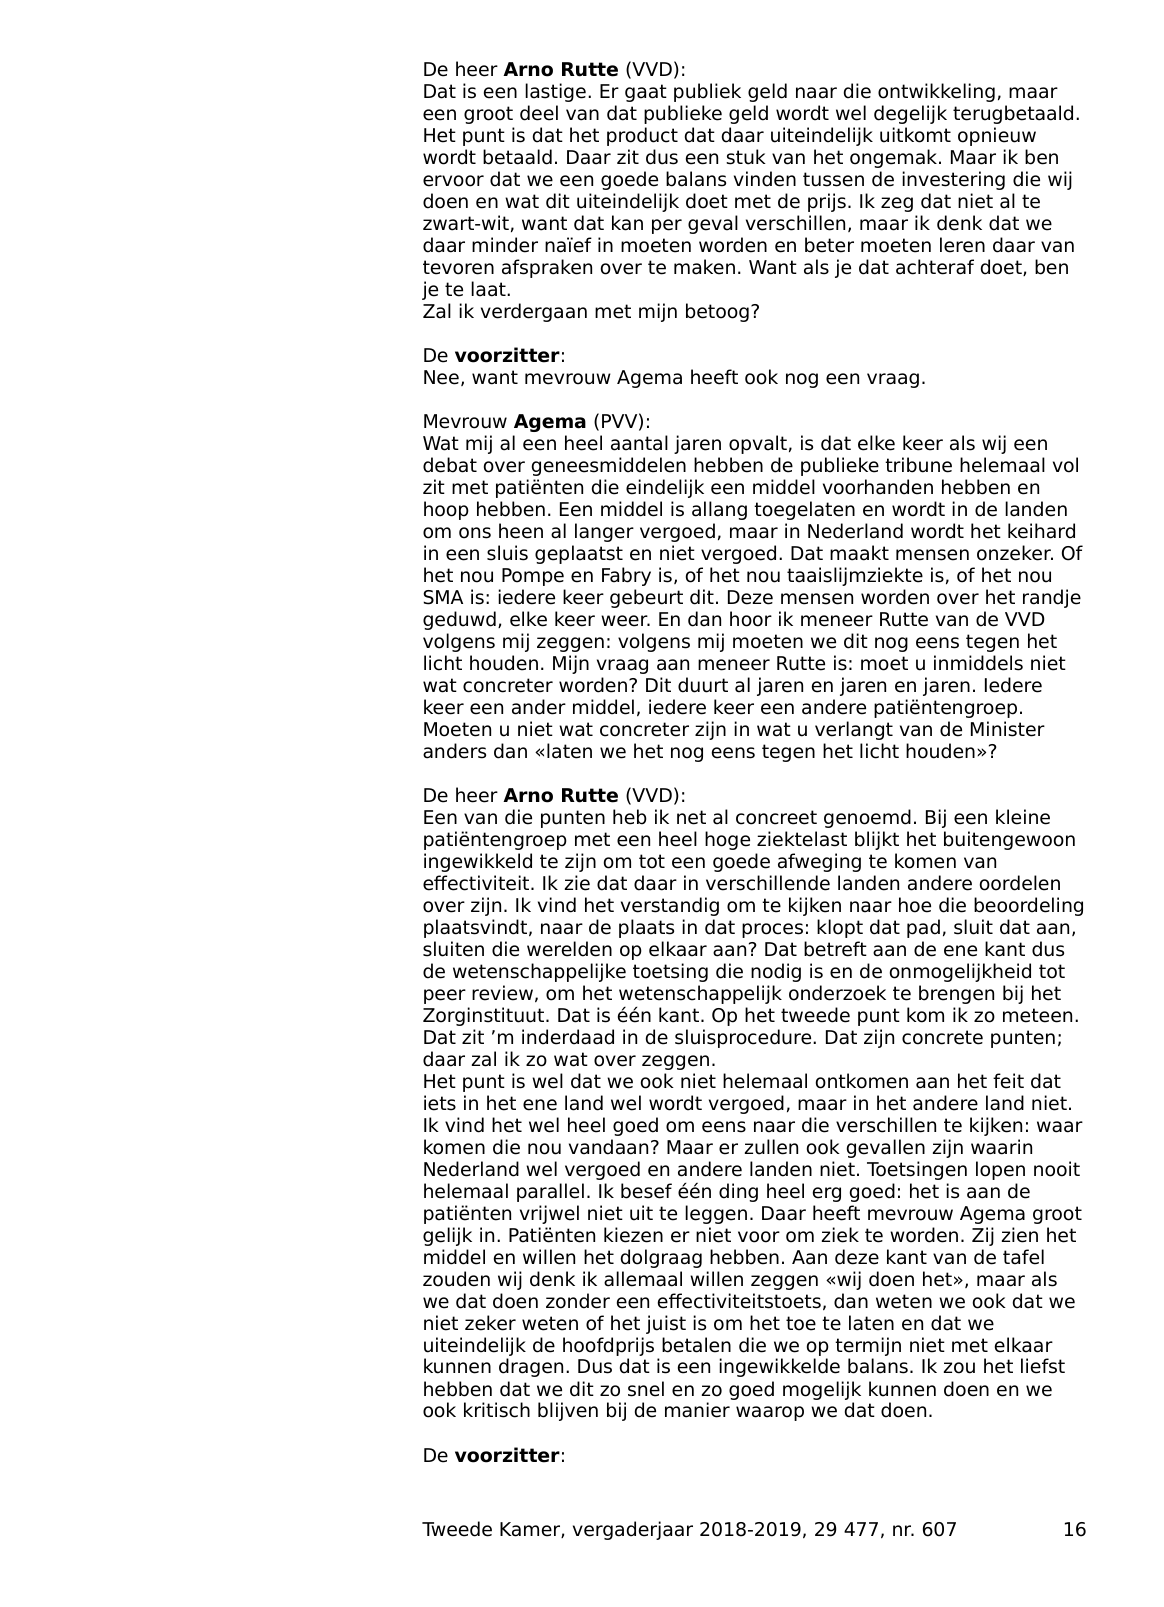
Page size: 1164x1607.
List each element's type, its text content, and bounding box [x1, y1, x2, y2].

text De voorzitter: [422, 345, 1087, 367]
text Zal ik verdergaan met mijn betoog? [422, 301, 1087, 323]
text De heer Arno Rutte (VVD): [422, 59, 1087, 81]
text Nee, want mevrouw Agema heeft ook nog een vraag. [422, 367, 1087, 389]
text Wat mij al een heel aantal jaren opvalt, is dat elke keer als wij een debat over geneesmiddelen hebben de publieke tribune helemaal vol zit met patiënten die eindelijk een middel voorhanden hebben en hoop hebben. Een middel is allang toegelaten en wordt in de landen om ons heen al langer vergoed, maar in Nederland wordt het keihard in een sluis geplaatst en niet vergoed. Dat maakt mensen onzeker. Of het nou Pompe en Fabry is, of het nou taaislijmziekte is, of het nou SMA is: iedere keer gebeurt dit. Deze mensen worden over het randje geduwd, elke keer weer. En dan hoor ik meneer Rutte van de VVD volgens mij zeggen: volgens mij moeten we dit nog eens tegen het licht houden. Mijn vraag aan meneer Rutte is: moet u inmiddels niet wat concreter worden? Dit duurt al jaren en jaren en jaren. Iedere keer een ander middel, iedere keer een andere patiëntengroep. Moeten u niet wat concreter zijn in wat u verlangt van de Minister anders dan «laten we het nog eens tegen het licht houden»? [422, 433, 1087, 763]
text Het punt is wel dat we ook niet helemaal ontkomen aan het feit dat iets in het ene land wel wordt vergoed, maar in het andere land niet. Ik vind het wel heel goed om eens naar die verschillen te kijken: waar komen die nou vandaan? Maar er zullen ook gevallen zijn waarin Nederland wel vergoed en andere landen niet. Toetsingen lopen nooit helemaal parallel. Ik besef één ding heel erg goed: het is aan de patiënten vrijwel niet uit te leggen. Daar heeft mevrouw Agema groot gelijk in. Patiënten kiezen er niet voor om ziek te worden. Zij zien het middel en willen het dolgraag hebben. Aan deze kant van de tafel zouden wij denk ik allemaal willen zeggen «wij doen het», maar als we dat doen zonder een effectiviteitstoets, dan weten we ook dat we niet zeker weten of het juist is om het toe te laten en dat we uiteindelijk de hoofdprijs betalen die we op termijn niet met elkaar kunnen dragen. Dus dat is een ingewikkelde balans. Ik zou het liefst hebben dat we dit zo snel en zo goed mogelijk kunnen doen en we ook kritisch blijven bij de manier waarop we dat doen. [422, 1071, 1087, 1422]
text Mevrouw Agema (PVV): [422, 411, 1087, 433]
text Een van die punten heb ik net al concreet genoemd. Bij een kleine patiëntengroep met een heel hoge ziektelast blijkt het buitengewoon ingewikkeld te zijn om tot een goede afweging te komen van effectiviteit. Ik zie dat daar in verschillende landen andere oordelen over zijn. Ik vind het verstandig om te kijken naar hoe die beoordeling plaatsvindt, naar de plaats in dat proces: klopt dat pad, sluit dat aan, sluiten die werelden op elkaar aan? Dat betreft aan de ene kant dus de wetenschappelijke toetsing die nodig is en de onmogelijkheid tot peer review, om het wetenschappelijk onderzoek te brengen bij het Zorginstituut. Dat is één kant. Op het tweede punt kom ik zo meteen. Dat zit ’m inderdaad in de sluisprocedure. Dat zijn concrete punten; daar zal ik zo wat over zeggen. [422, 807, 1087, 1071]
text De heer Arno Rutte (VVD): [422, 785, 1087, 807]
text De voorzitter: [422, 1444, 1087, 1467]
text Dat is een lastige. Er gaat publiek geld naar die ontwikkeling, maar een groot deel van dat publieke geld wordt wel degelijk terugbetaald. Het punt is dat het product dat daar uiteindelijk uitkomt opnieuw wordt betaald. Daar zit dus een stuk van het ongemak. Maar ik ben ervoor dat we een goede balans vinden tussen de investering die wij doen en wat dit uiteindelijk doet met de prijs. Ik zeg dat niet al te zwart-wit, want dat kan per geval verschillen, maar ik denk dat we daar minder naïef in moeten worden en beter moeten leren daar van tevoren afspraken over te maken. Want als je dat achteraf doet, ben je te laat. [422, 81, 1087, 301]
